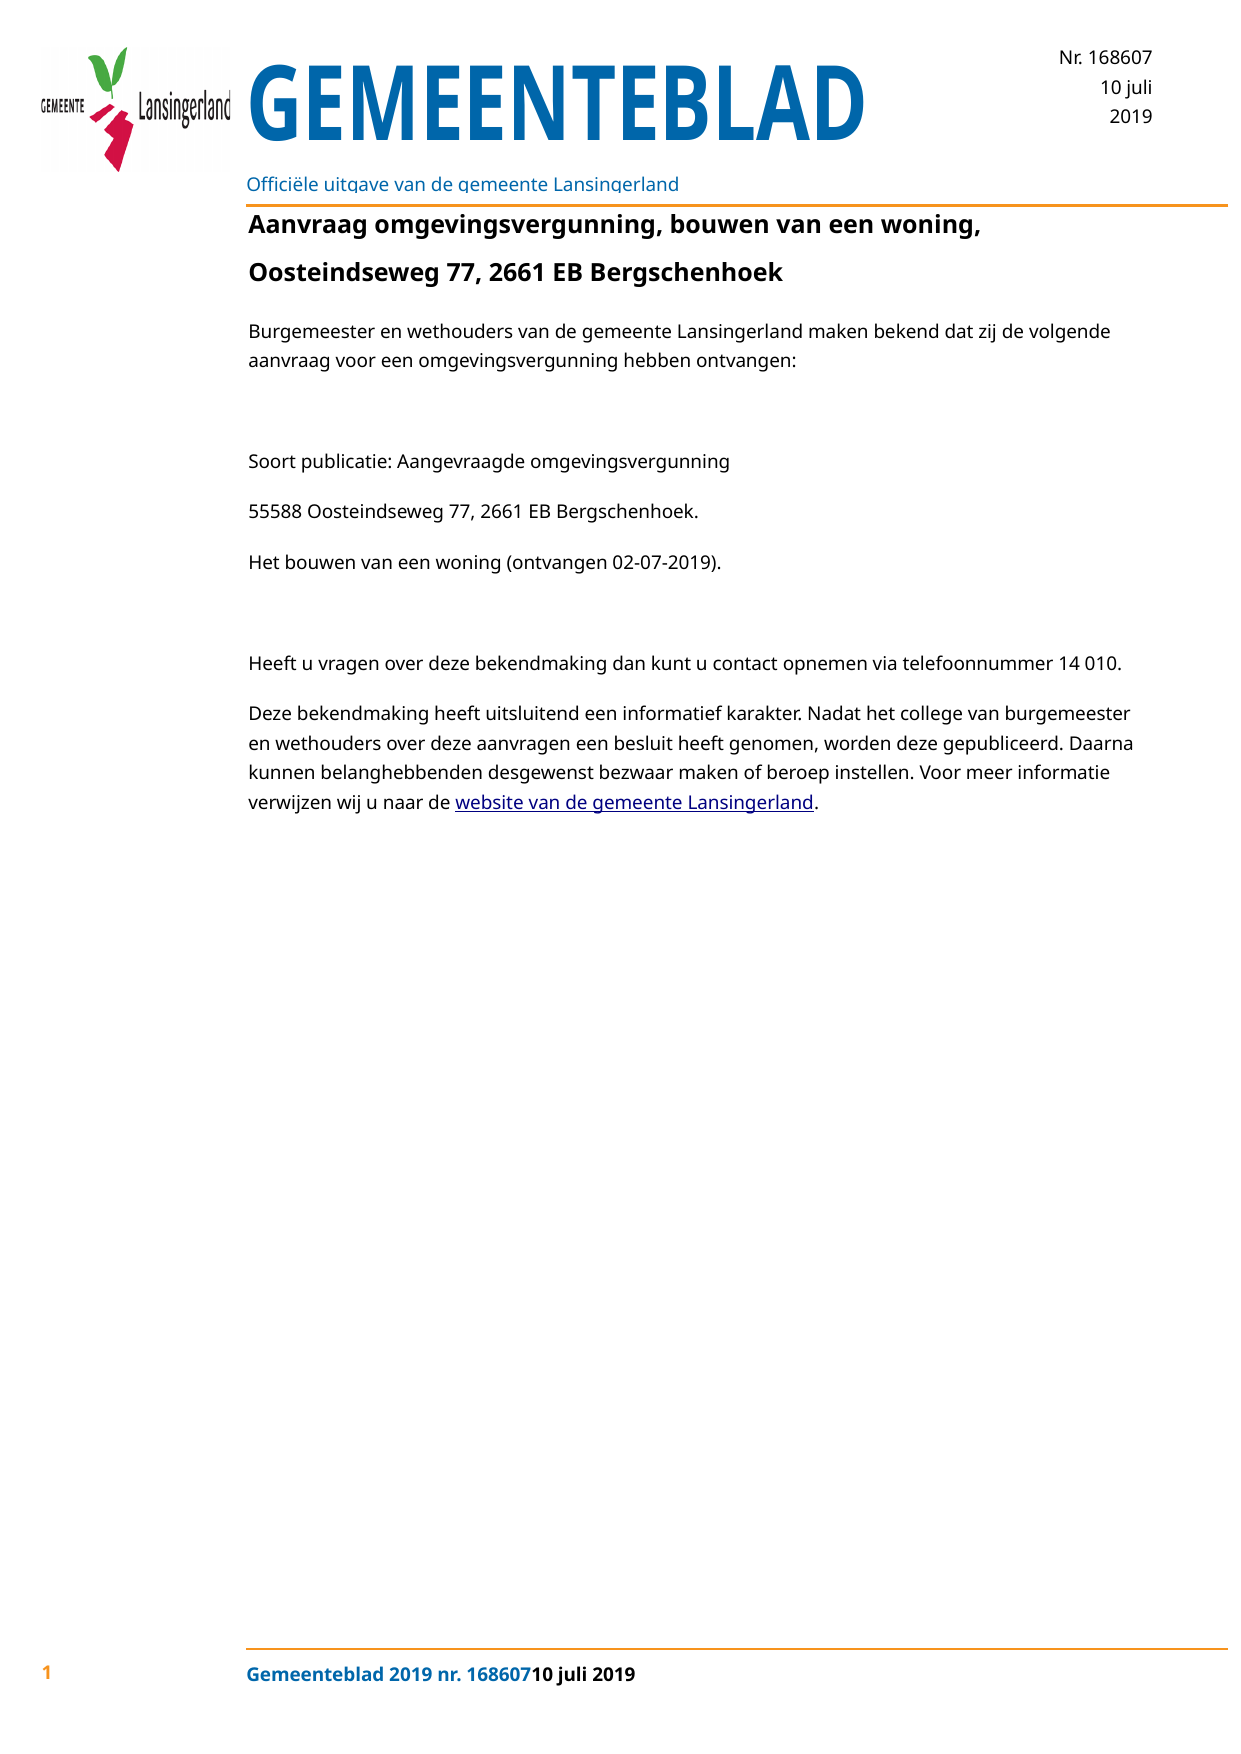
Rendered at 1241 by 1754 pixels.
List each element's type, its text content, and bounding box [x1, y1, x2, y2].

text 55588 Oosteindseweg 77, 2661 EB Bergschenhoek. [248, 499, 1152, 524]
text Deze bekendmaking heeft uitsluitend een informatief karakter. Nadat het college van burgemeester en wethouders over deze aanvragen een besluit heeft genomen, worden deze gepubliceerd. Daarna kunnen belanghebbenden desgewenst bezwaar maken of beroep instellen. Voor meer informatie verwijzen wij u naar de website van de gemeente Lansingerland. [248, 700, 1152, 815]
picture [41, 47, 231, 172]
text Het bouwen van een woning (ontvangen 02-07-2019). [248, 549, 1152, 575]
text Soort publicatie: Aangevraagde omgevingsvergunning [248, 448, 1152, 474]
text Burgemeester en wethouders van de gemeente Lansingerland maken bekend dat zij de volgende aanvraag voor een omgevingsvergunning hebben ontvangen: [248, 318, 1152, 373]
text Heeft u vragen over deze bekendmaking dan kunt u contact opnemen via telefoonnummer 14 010. [248, 650, 1152, 676]
text Aanvraag omgevingsvergunning, bouwen van een woning, Oosteindseweg 77, 2661 EB Bergschenhoek [248, 207, 1152, 288]
